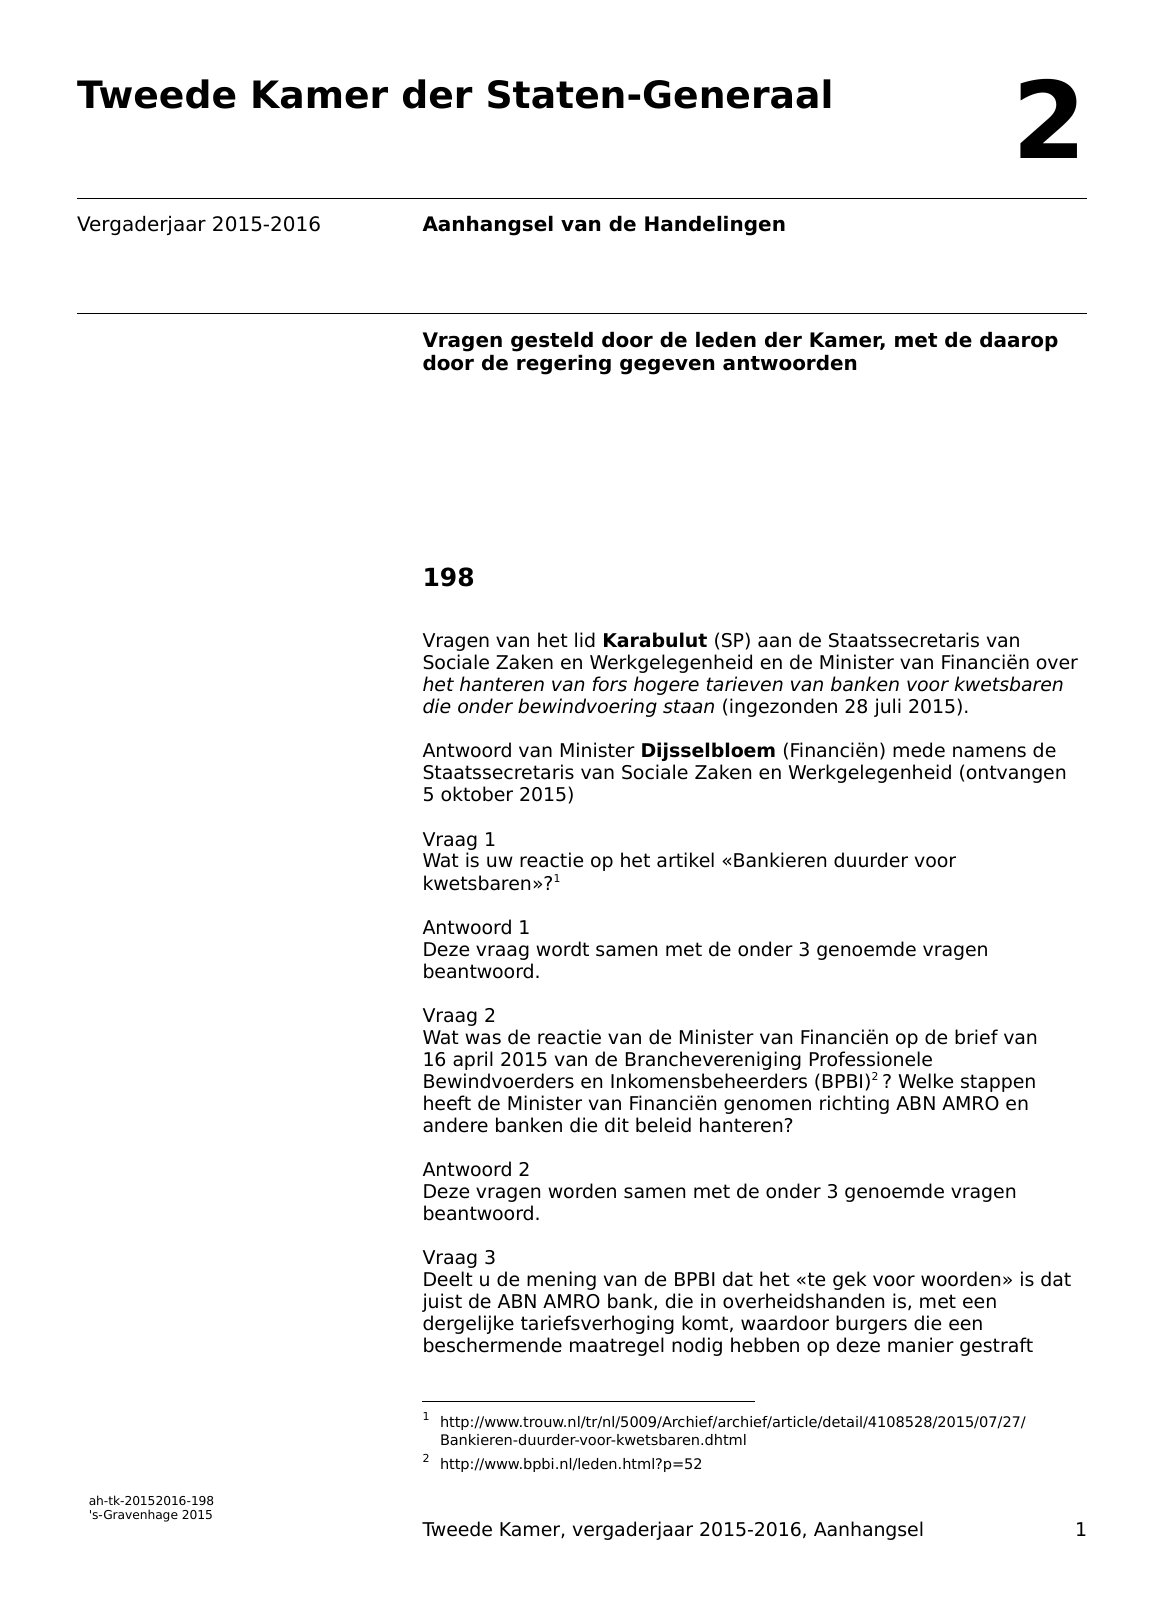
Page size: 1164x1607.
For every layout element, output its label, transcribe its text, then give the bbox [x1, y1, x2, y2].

table_cell Aanhangsel van de Handelingen [422, 199, 1087, 313]
text Vraag 1 [422, 828, 1087, 850]
text Deze vraag wordt samen met de onder 3 genoemde vragen beantwoord. [422, 938, 1087, 982]
text Vraag 3 [422, 1247, 1087, 1269]
text Deelt u de mening van de BPBI dat het «te gek voor woorden» is dat juist de ABN AMRO bank, die in overheidshanden is, met een dergelijke tariefsverhoging komt, waardoor burgers die een beschermende maatregel nodig hebben op deze manier gestraft [422, 1269, 1087, 1357]
text Antwoord 2 [422, 1159, 1087, 1181]
text Antwoord 1 [422, 917, 1087, 938]
text Vraag 2 [422, 1005, 1087, 1027]
table_cell Vergaderjaar 2015-2016 [77, 199, 422, 313]
table_cell Vragen gesteld door de leden der Kamer, met de daarop door de regering gegeven antwoorden [422, 314, 1087, 375]
text ah-tk-20152016-198 [88, 1494, 323, 1508]
text Deze vragen worden samen met de onder 3 genoemde vragen beantwoord. [422, 1181, 1087, 1225]
table_header 2 [886, 59, 1087, 198]
table_cell [77, 314, 422, 375]
text Antwoord van Minister Dijsselbloem (Financiën) mede namens de Staatssecretaris van Sociale Zaken en Werkgelegenheid (ontvangen 5 oktober 2015) [422, 740, 1087, 806]
text http://www.trouw.nl/tr/nl/5009/Archief/archief/article/detail/4108528/2015/07/27/Bankieren-duurder-voor-kwetsbaren.dhtml [422, 1410, 1087, 1449]
text 198 [422, 563, 1087, 592]
text http://www.bpbi.nl/leden.html?p=52 [422, 1452, 1087, 1474]
text Wat was de reactie van de Minister van Financiën op de brief van 16 april 2015 van de Branchevereniging Professionele Bewindvoerders en Inkomensbeheerders (BPBI)? Welke stappen heeft de Minister van Financiën genomen richting ABN AMRO en andere banken die dit beleid hanteren? [422, 1027, 1087, 1137]
table_header Tweede Kamer der Staten-Generaal [77, 59, 886, 198]
text Wat is uw reactie op het artikel «Bankieren duurder voor kwetsbaren»? [422, 850, 1087, 894]
text Vragen van het lid Karabulut (SP) aan de Staatssecretaris van Sociale Zaken en Werkgelegenheid en de Minister van Financiën over het hanteren van fors hogere tarieven van banken voor kwetsbaren die onder bewindvoering staan (ingezonden 28 juli 2015). [422, 630, 1087, 718]
text 's-Gravenhage 2015 [88, 1508, 323, 1522]
